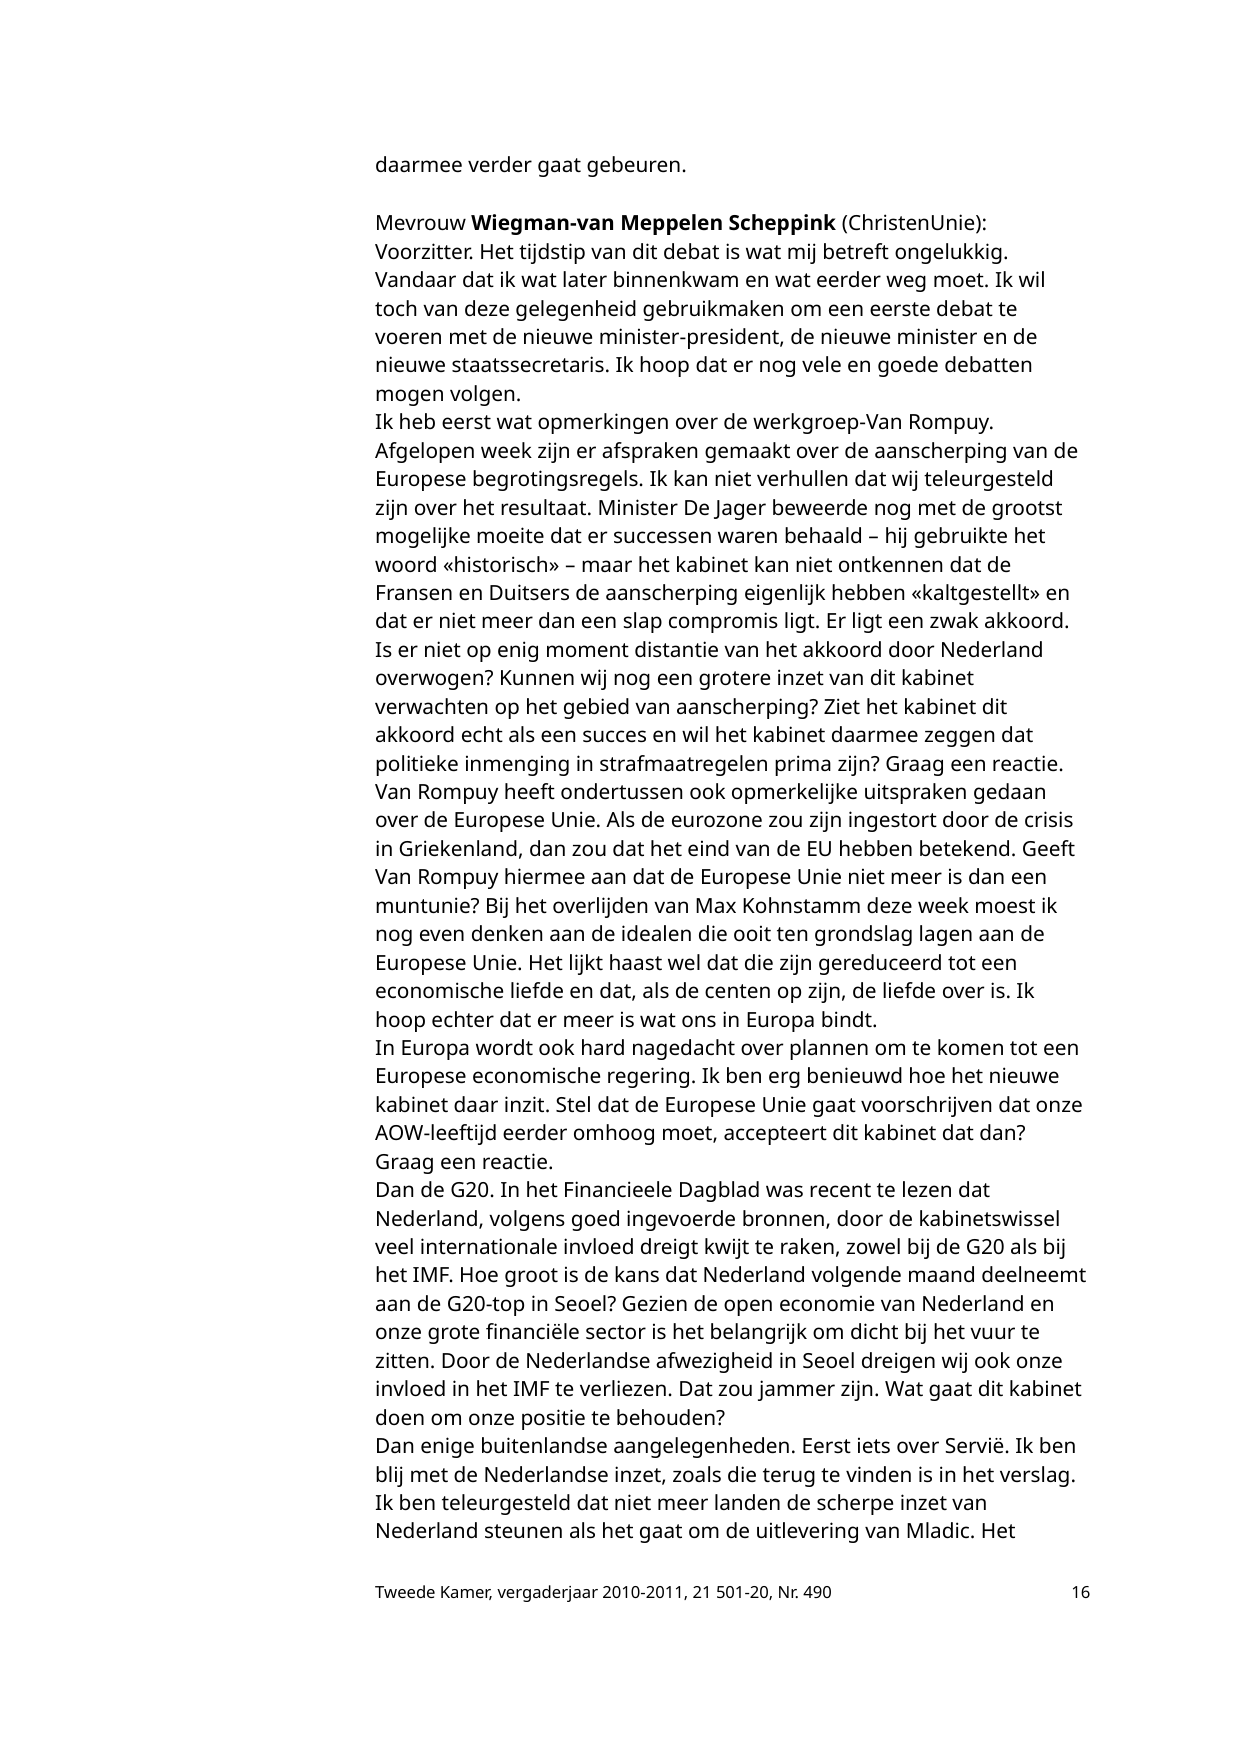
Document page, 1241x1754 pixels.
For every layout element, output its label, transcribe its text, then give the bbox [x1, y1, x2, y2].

text In Europa wordt ook hard nagedacht over plannen om te komen tot een Europese economische regering. Ik ben erg benieuwd hoe het nieuwe kabinet daar inzit. Stel dat de Europese Unie gaat voorschrijven dat onze AOW-leeftijd eerder omhoog moet, accepteert dit kabinet dat dan? Graag een reactie. [375, 1033, 1090, 1175]
text Mevrouw Wiegman-van Meppelen Scheppink (ChristenUnie): Voorzitter. Het tijdstip van dit debat is wat mij betreft ongelukkig. Vandaar dat ik wat later binnenkwam en wat eerder weg moet. Ik wil toch van deze gelegenheid gebruikmaken om een eerste debat te voeren met de nieuwe minister-president, de nieuwe minister en de nieuwe staatssecretaris. Ik hoop dat er nog vele en goede debatten mogen volgen. [375, 208, 1090, 407]
text Ik heb eerst wat opmerkingen over de werkgroep-Van Rompuy. Afgelopen week zijn er afspraken gemaakt over de aanscherping van de Europese begrotingsregels. Ik kan niet verhullen dat wij teleurgesteld zijn over het resultaat. Minister De Jager beweerde nog met de grootst mogelijke moeite dat er successen waren behaald – hij gebruikte het woord «historisch» – maar het kabinet kan niet ontkennen dat de Fransen en Duitsers de aanscherping eigenlijk hebben «kaltgestellt» en dat er niet meer dan een slap compromis ligt. Er ligt een zwak akkoord. Is er niet op enig moment distantie van het akkoord door Nederland overwogen? Kunnen wij nog een grotere inzet van dit kabinet verwachten op het gebied van aanscherping? Ziet het kabinet dit akkoord echt als een succes en wil het kabinet daarmee zeggen dat politieke inmenging in strafmaatregelen prima zijn? Graag een reactie. [375, 407, 1090, 777]
text Dan de G20. In het Financieele Dagblad was recent te lezen dat Nederland, volgens goed ingevoerde bronnen, door de kabinetswissel veel internationale invloed dreigt kwijt te raken, zowel bij de G20 als bij het IMF. Hoe groot is de kans dat Nederland volgende maand deelneemt aan de G20-top in Seoel? Gezien de open economie van Nederland en onze grote financiële sector is het belangrijk om dicht bij het vuur te zitten. Door de Nederlandse afwezigheid in Seoel dreigen wij ook onze invloed in het IMF te verliezen. Dat zou jammer zijn. Wat gaat dit kabinet doen om onze positie te behouden? [375, 1175, 1090, 1431]
text daarmee verder gaat gebeuren. [375, 150, 1090, 178]
text Dan enige buitenlandse aangelegenheden. Eerst iets over Servië. Ik ben blij met de Nederlandse inzet, zoals die terug te vinden is in het verslag. Ik ben teleurgesteld dat niet meer landen de scherpe inzet van Nederland steunen als het gaat om de uitlevering van Mladic. Het [375, 1431, 1090, 1545]
text Van Rompuy heeft ondertussen ook opmerkelijke uitspraken gedaan over de Europese Unie. Als de eurozone zou zijn ingestort door de crisis in Griekenland, dan zou dat het eind van de EU hebben betekend. Geeft Van Rompuy hiermee aan dat de Europese Unie niet meer is dan een muntunie? Bij het overlijden van Max Kohnstamm deze week moest ik nog even denken aan de idealen die ooit ten grondslag lagen aan de Europese Unie. Het lijkt haast wel dat die zijn gereduceerd tot een economische liefde en dat, als de centen op zijn, de liefde over is. Ik hoop echter dat er meer is wat ons in Europa bindt. [375, 777, 1090, 1033]
